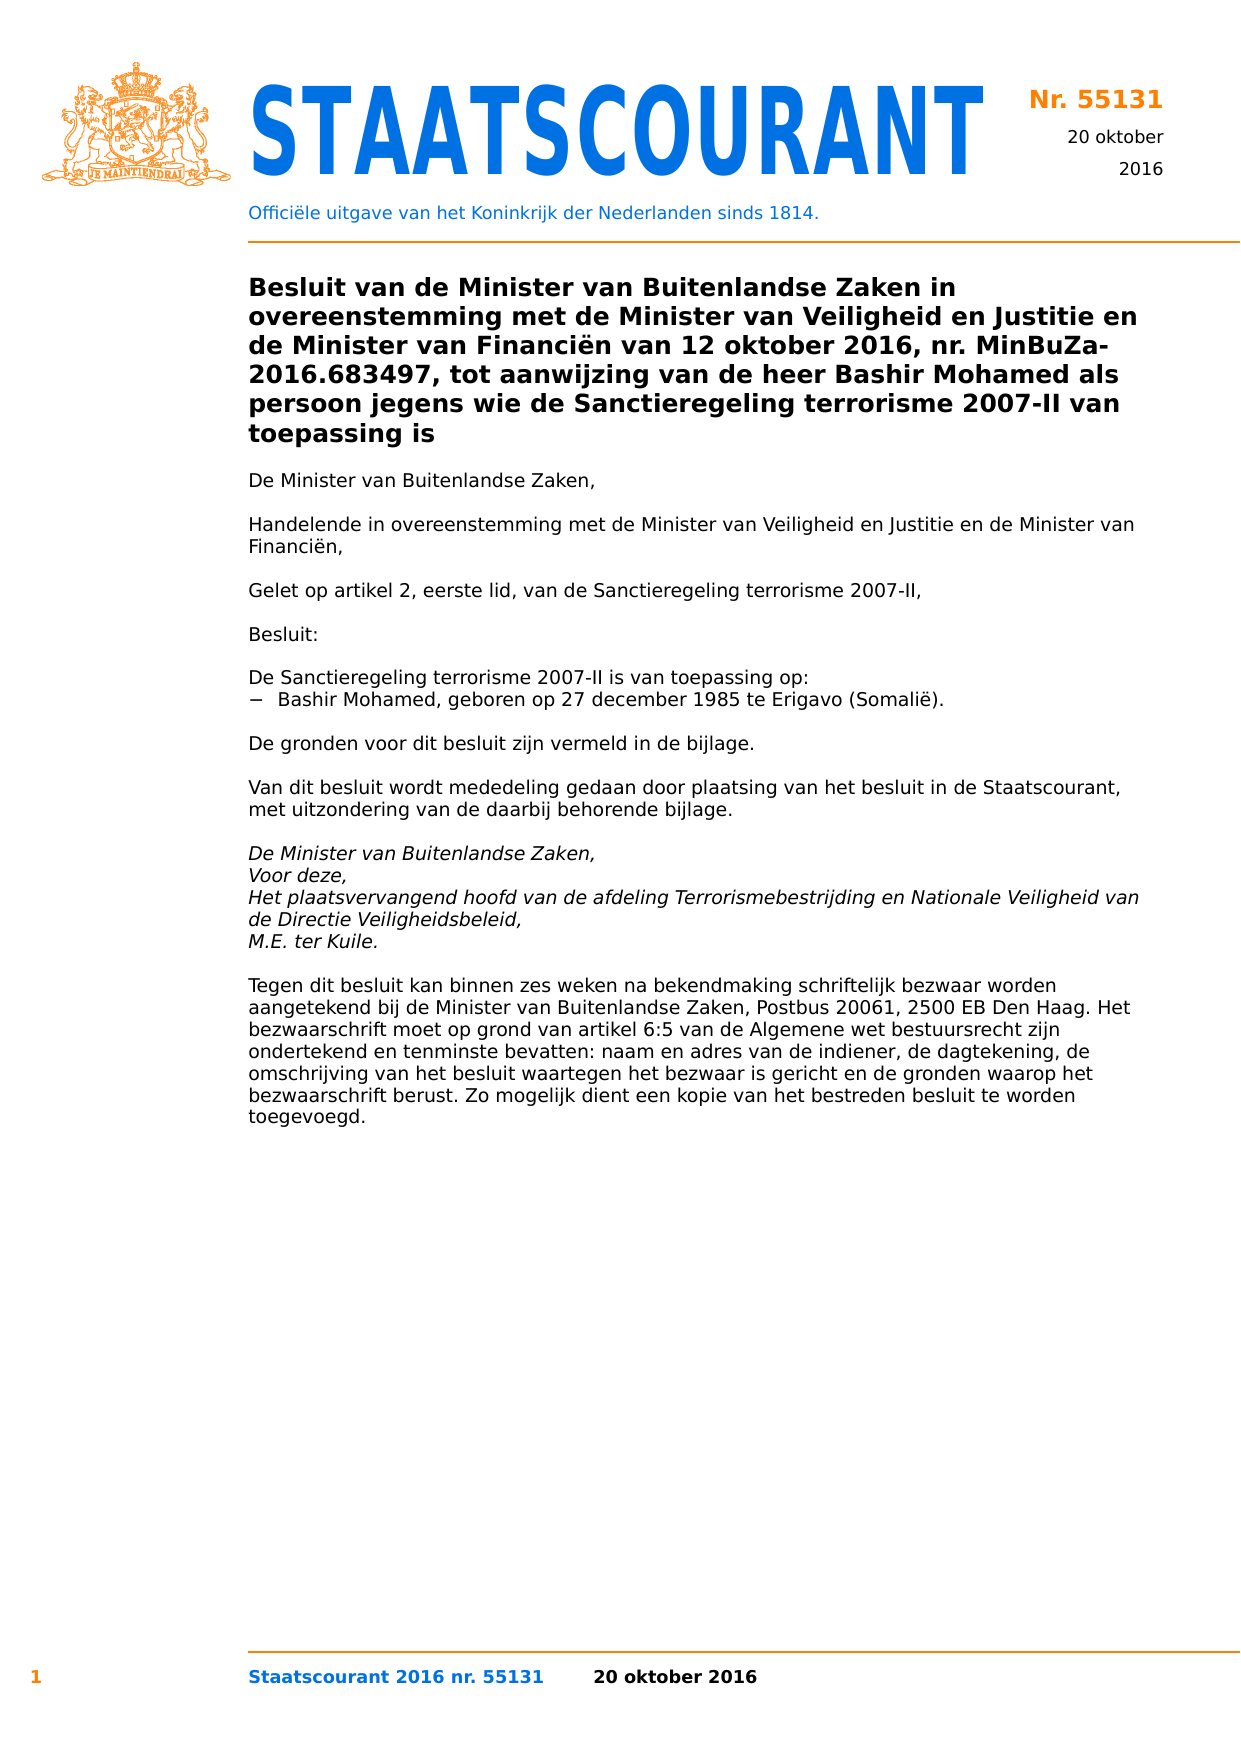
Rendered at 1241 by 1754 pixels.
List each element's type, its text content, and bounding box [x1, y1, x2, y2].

table_header Nr. 55131 [998, 62, 1240, 121]
table_cell 2016 [998, 153, 1240, 203]
subtitle Besluit van de Minister van Buitenlandse Zaken in overeenstemming met de Minister van Veiligheid en Justitie en de Minister van Financiën van 12 oktober 2016, nr. MinBuZa-2016.683497, tot aanwijzing van de heer Bashir Mohamed als persoon jegens wie de Sanctieregeling terrorisme 2007-II van toepassing is [248, 273, 1163, 448]
table_header [25, 62, 248, 241]
text Gelet op artikel 2, eerste lid, van de Sanctieregeling terrorisme 2007-II, [248, 579, 1163, 602]
text De Sanctieregeling terrorisme 2007-II is van toepassing op: [248, 667, 1163, 689]
text − Bashir Mohamed, geboren op 27 december 1985 te Erigavo (Somalië). [248, 689, 1163, 711]
text Tegen dit besluit kan binnen zes weken na bekendmaking schriftelijk bezwaar worden aangetekend bij de Minister van Buitenlandse Zaken, Postbus 20061, 2500 EB Den Haag. Het bezwaarschrift moet op grond van artikel 6:5 van de Algemene wet bestuursrecht zijn ondertekend en tenminste bevatten: naam en adres van de indiener, de dagtekening, de omschrijving van het besluit waartegen het bezwaar is gericht en de gronden waarop het bezwaarschrift berust. Zo mogelijk dient een kopie van het bestreden besluit te worden toegevoegd. [248, 974, 1163, 1128]
text Besluit: [248, 623, 1163, 645]
table_header STAATSCOURANT [248, 62, 998, 203]
text Van dit besluit wordt mededeling gedaan door plaatsing van het besluit in de Staatscourant, met uitzondering van de daarbij behorende bijlage. [248, 777, 1163, 821]
text De Minister van Buitenlandse Zaken, [248, 470, 1163, 492]
picture [41, 62, 231, 186]
table_cell Officiële uitgave van het Koninkrijk der Nederlanden sinds 1814. [248, 203, 1240, 241]
text De Minister van Buitenlandse Zaken, Voor deze, Het plaatsvervangend hoofd van de afdeling Terrorismebestrijding en Nationale Veiligheid van de Directie Veiligheidsbeleid, M.E. ter Kuile. [248, 843, 1163, 953]
table_cell 20 oktober [998, 121, 1240, 153]
text De gronden voor dit besluit zijn vermeld in de bijlage. [248, 733, 1163, 755]
text Handelende in overeenstemming met de Minister van Veiligheid en Justitie en de Minister van Financiën, [248, 514, 1163, 558]
